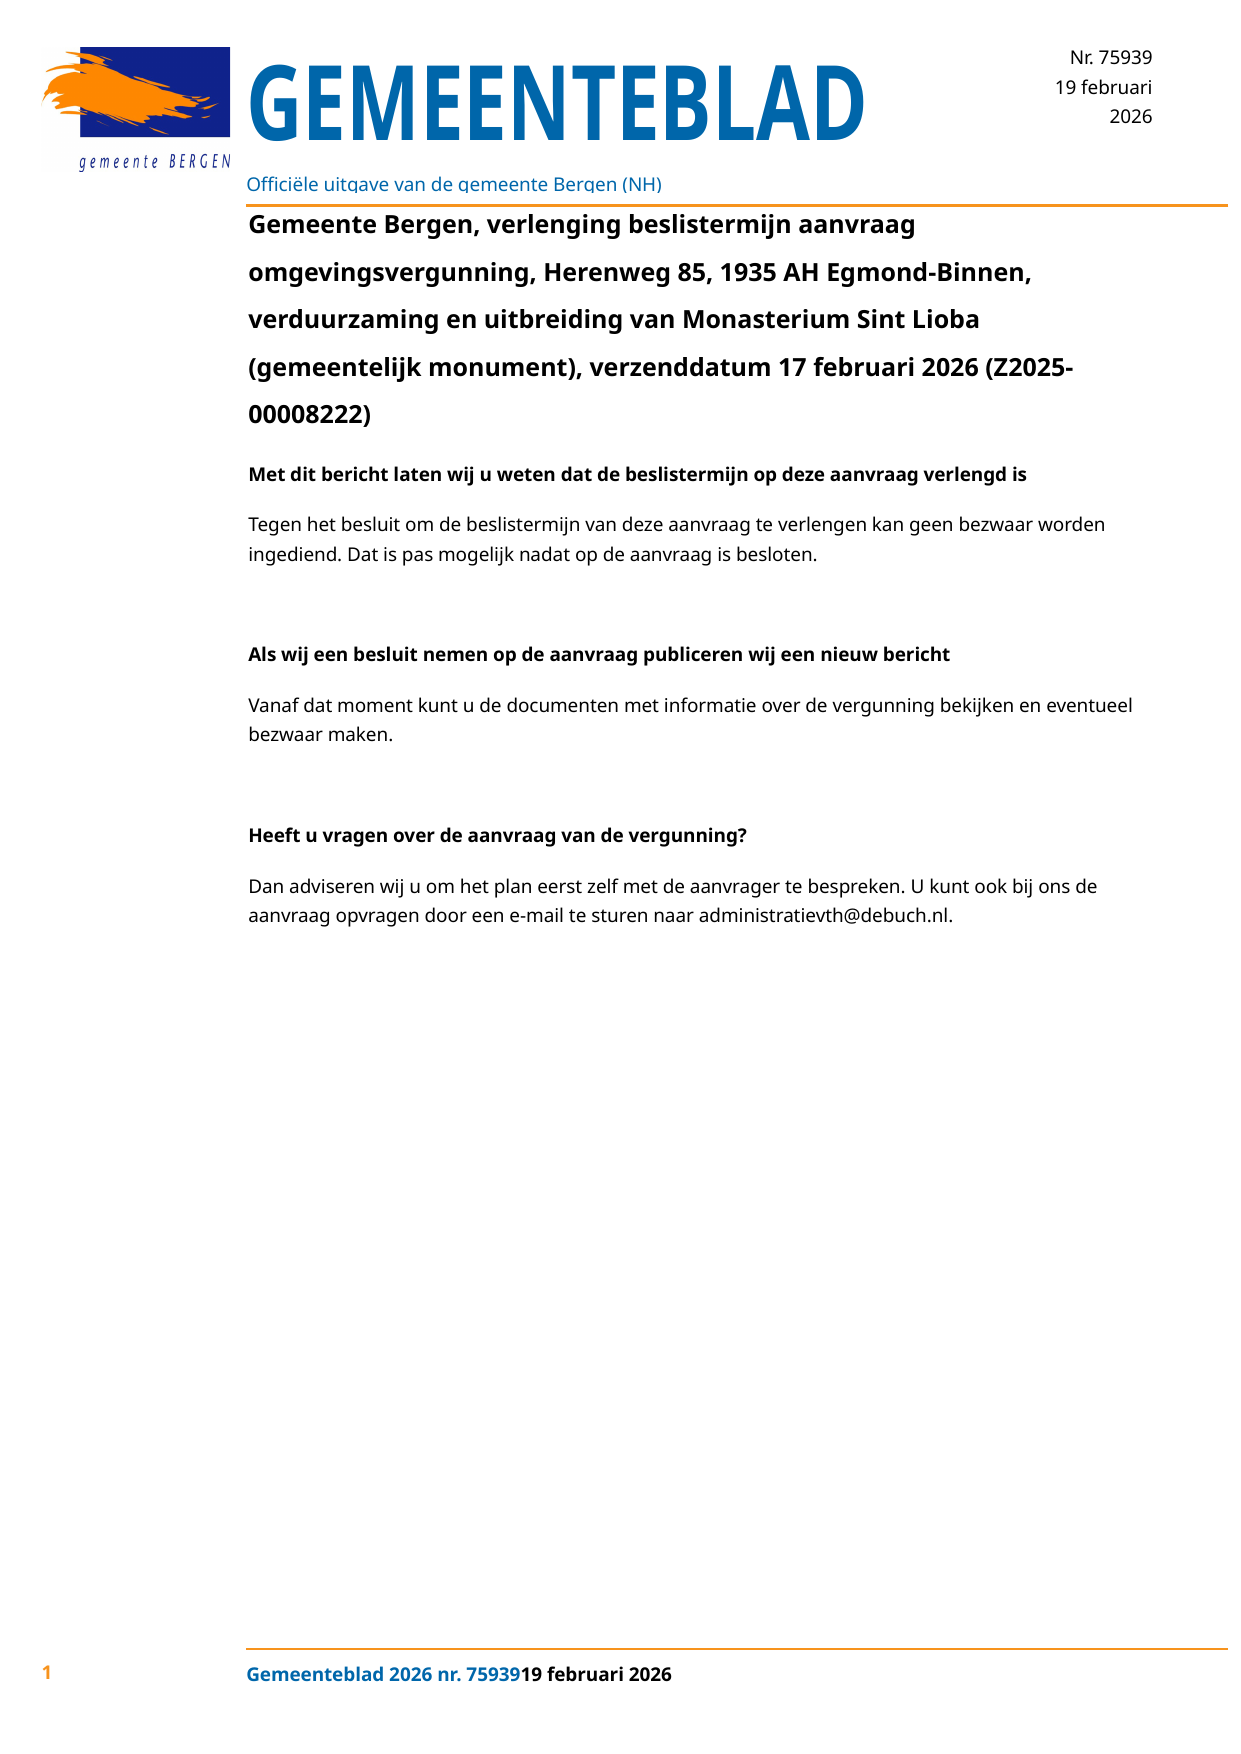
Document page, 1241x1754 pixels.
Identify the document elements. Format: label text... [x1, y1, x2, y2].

text Heeft u vragen over de aanvraag van de vergunning? [248, 822, 1152, 848]
text Tegen het besluit om de beslistermijn van deze aanvraag te verlengen kan geen bezwaar worden ingediend. Dat is pas mogelijk nadat op de aanvraag is besloten. [248, 511, 1152, 566]
text Met dit bericht laten wij u weten dat de beslistermijn op deze aanvraag verlengd is [248, 461, 1152, 486]
text Als wij een besluit nemen op de aanvraag publiceren wij een nieuw bericht [248, 642, 1152, 667]
text Gemeente Bergen, verlenging beslistermijn aanvraag omgevingsvergunning, Herenweg 85, 1935 AH Egmond-Binnen, verduurzaming en uitbreiding van Monasterium Sint Lioba (gemeentelijk monument), verzenddatum 17 februari 2026 (Z2025-00008222) [248, 207, 1152, 431]
text Vanaf dat moment kunt u de documenten met informatie over de vergunning bekijken en eventueel bezwaar maken. [248, 692, 1152, 747]
text Dan adviseren wij u om het plan eerst zelf met de aanvrager te bespreken. U kunt ook bij ons de aanvraag opvragen door een e-mail te sturen naar administratievth@debuch.nl. [248, 873, 1152, 928]
picture [41, 47, 231, 172]
